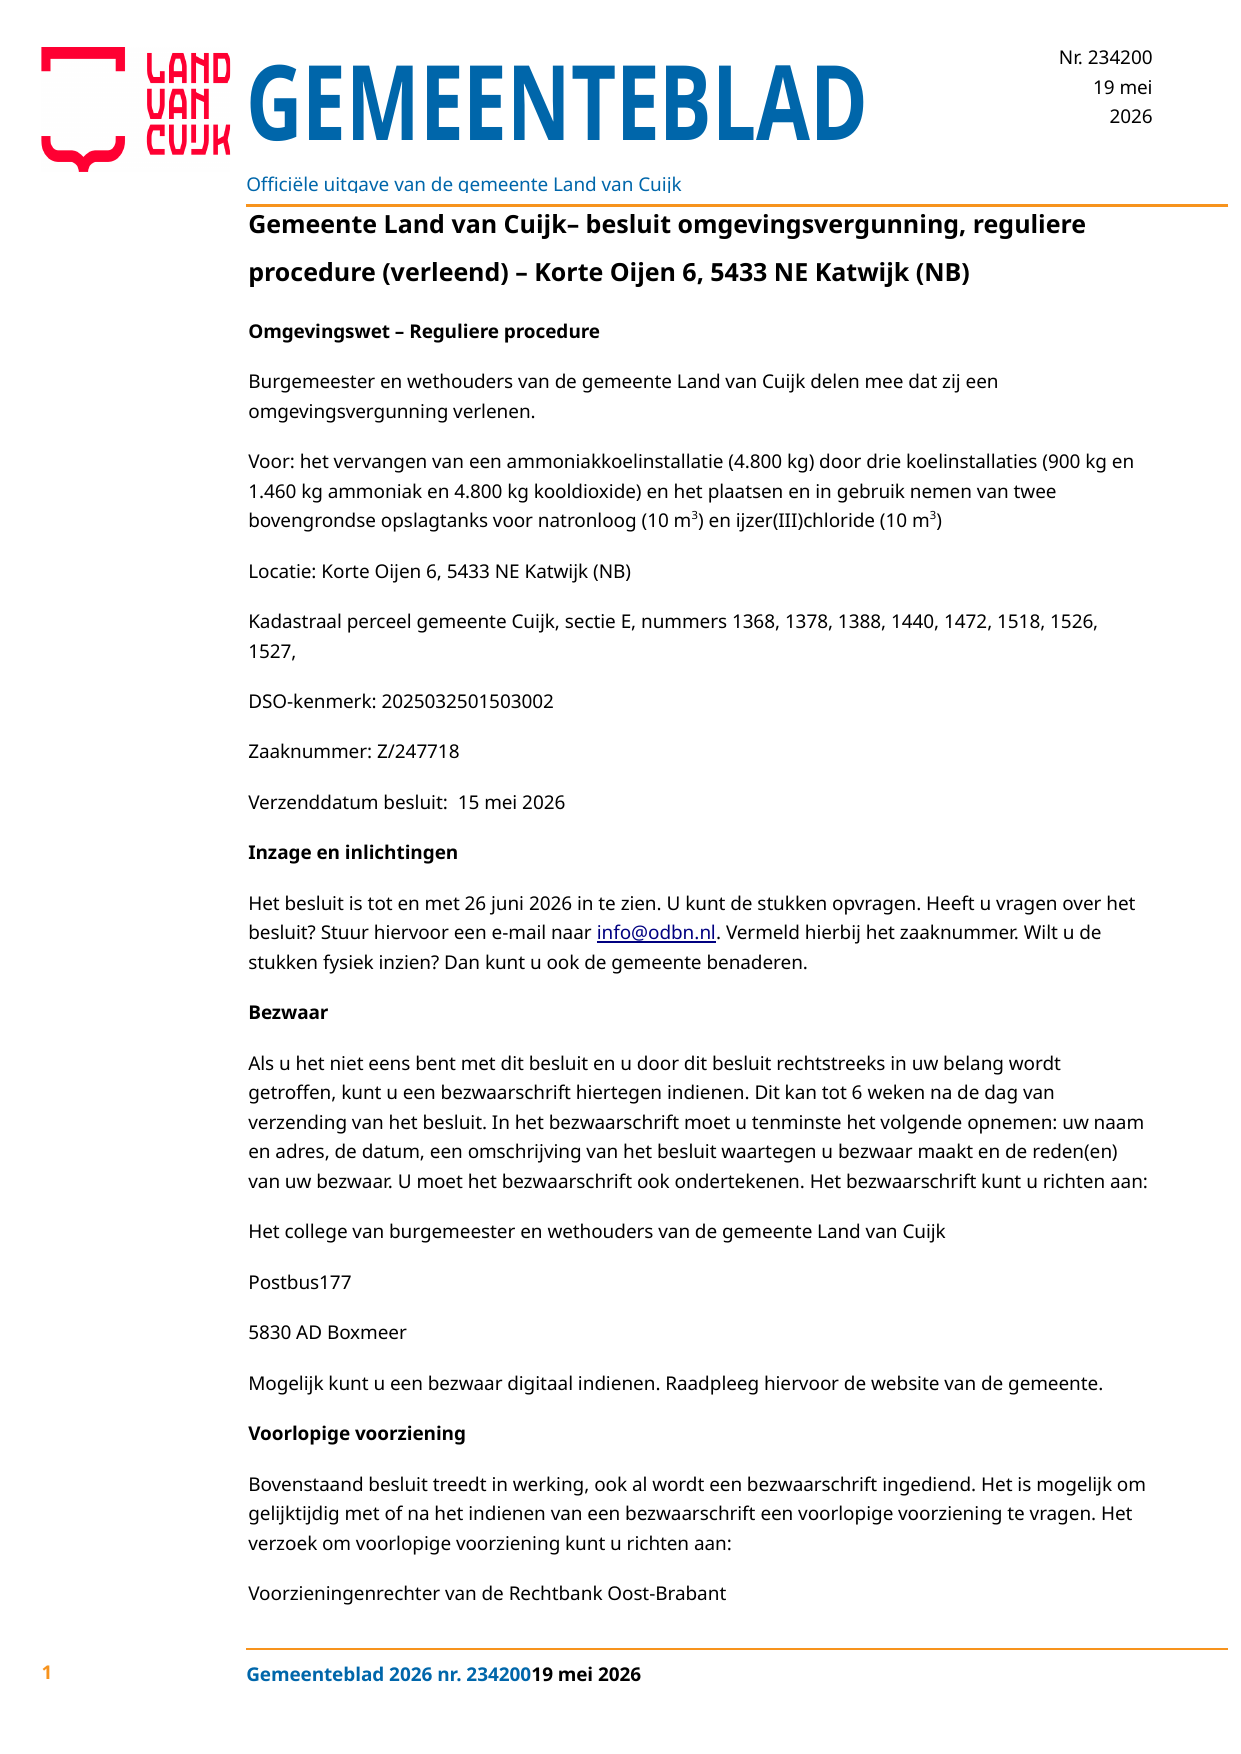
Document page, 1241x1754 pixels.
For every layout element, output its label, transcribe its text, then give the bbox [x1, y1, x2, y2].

text Zaaknummer: Z/247718 [248, 739, 1152, 764]
text Bezwaar [248, 999, 1152, 1025]
text Mogelijk kunt u een bezwaar digitaal indienen. Raadpleeg hiervoor de website van de gemeente. [248, 1370, 1152, 1396]
text Voorlopige voorziening [248, 1420, 1152, 1446]
text Gemeente Land van Cuijk– besluit omgevingsvergunning, reguliere procedure (verleend) – Korte Oijen 6, 5433 NE Katwijk (NB) [248, 207, 1152, 288]
text Postbus177 [248, 1269, 1152, 1295]
text Het besluit is tot en met 26 juni 2026 in te zien. U kunt de stukken opvragen. Heeft u vragen over het besluit? Stuur hiervoor een e-mail naar info@odbn.nl. Vermeld hierbij het zaaknummer. Wilt u de stukken fysiek inzien? Dan kunt u ook de gemeente benaderen. [248, 890, 1152, 975]
text DSO-kenmerk: 2025032501503002 [248, 688, 1152, 714]
text Het college van burgemeester en wethouders van de gemeente Land van Cuijk [248, 1219, 1152, 1244]
text Inzage en inlichtingen [248, 839, 1152, 865]
text 5830 AD Boxmeer [248, 1319, 1152, 1345]
text Verzenddatum besluit: 15 mei 2026 [248, 789, 1152, 815]
text Voor: het vervangen van een ammoniakkoelinstallatie (4.800 kg) door drie koelinstallaties (900 kg en 1.460 kg ammoniak en 4.800 kg kooldioxide) en het plaatsen en in gebruik nemen van twee bovengrondse opslagtanks voor natronloog (10 m3) en ijzer(III)chloride (10 m3) [248, 448, 1152, 533]
text Als u het niet eens bent met dit besluit en u door dit besluit rechtstreeks in uw belang wordt getroffen, kunt u een bezwaarschrift hiertegen indienen. Dit kan tot 6 weken na de dag van verzending van het besluit. In het bezwaarschrift moet u tenminste het volgende opnemen: uw naam en adres, de datum, een omschrijving van het besluit waartegen u bezwaar maakt en de reden(en) van uw bezwaar. U moet het bezwaarschrift ook ondertekenen. Het bezwaarschrift kunt u richten aan: [248, 1050, 1152, 1194]
text Burgemeester en wethouders van de gemeente Land van Cuijk delen mee dat zij een omgevingsvergunning verlenen. [248, 368, 1152, 424]
picture [41, 47, 231, 172]
text Bovenstaand besluit treedt in werking, ook al wordt een bezwaarschrift ingediend. Het is mogelijk om gelijktijdig met of na het indienen van een bezwaarschrift een voorlopige voorziening te vragen. Het verzoek om voorlopige voorziening kunt u richten aan: [248, 1471, 1152, 1556]
text Kadastraal perceel gemeente Cuijk, sectie E, nummers 1368, 1378, 1388, 1440, 1472, 1518, 1526, 1527, [248, 608, 1152, 664]
text Locatie: Korte Oijen 6, 5433 NE Katwijk (NB) [248, 558, 1152, 584]
text Omgevingswet – Reguliere procedure [248, 318, 1152, 344]
text Voorzieningenrechter van de Rechtbank Oost-Brabant [248, 1580, 1152, 1606]
